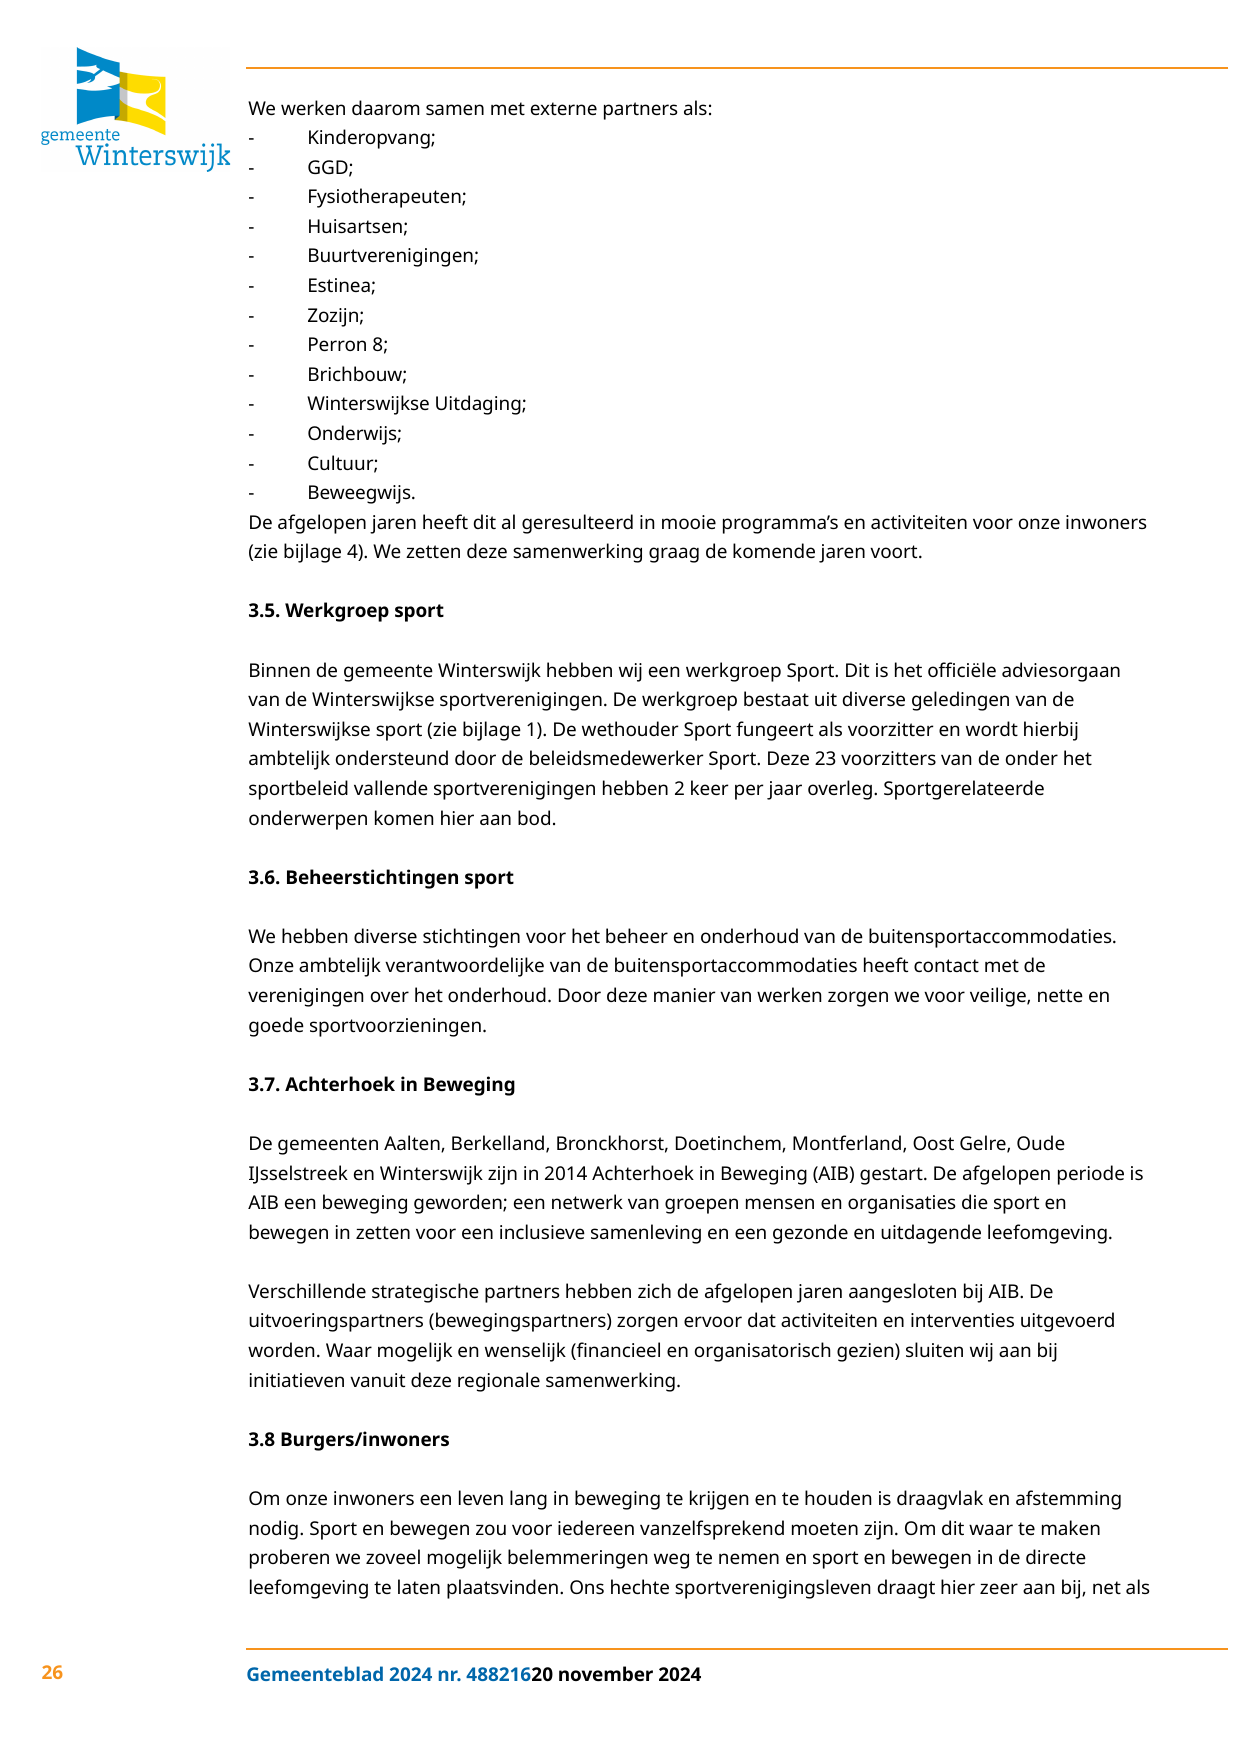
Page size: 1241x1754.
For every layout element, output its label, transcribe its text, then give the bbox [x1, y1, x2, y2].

list GGD; [248, 154, 1152, 180]
text 3.7. Achterhoek in Beweging [248, 1071, 1152, 1097]
text We werken daarom samen met externe partners als: [248, 95, 1152, 121]
list Buurtverenigingen; [248, 243, 1152, 268]
list Kinderopvang; [248, 124, 1152, 150]
text 3.5. Werkgroep sport [248, 598, 1152, 623]
text Verschillende strategische partners hebben zich de afgelopen jaren aangesloten bij AIB. De uitvoeringspartners (bewegingspartners) zorgen ervoor dat activiteiten en interventies uitgevoerd worden. Waar mogelijk en wenselijk (financieel en organisatorisch gezien) sluiten wij aan bij initiatieven vanuit deze regionale samenwerking. [248, 1278, 1152, 1393]
list Zozijn; [248, 302, 1152, 328]
text Om onze inwoners een leven lang in beweging te krijgen en te houden is draagvlak en afstemming nodig. Sport en bewegen zou voor iedereen vanzelfsprekend moeten zijn. Om dit waar te maken proberen we zoveel mogelijk belemmeringen weg te nemen en sport en bewegen in de directe leefomgeving te laten plaatsvinden. Ons hechte sportverenigingsleven draagt hier zeer aan bij, net als [248, 1485, 1152, 1600]
list Perron 8; [248, 331, 1152, 357]
picture [41, 47, 231, 172]
text We hebben diverse stichtingen voor het beheer en onderhoud van de buitensportaccommodaties. Onze ambtelijk verantwoordelijke van de buitensportaccommodaties heeft contact met de verenigingen over het onderhoud. Door deze manier van werken zorgen we voor veilige, nette en goede sportvoorzieningen. [248, 923, 1152, 1038]
list Huisartsen; [248, 213, 1152, 239]
text De afgelopen jaren heeft dit al geresulteerd in mooie programma’s en activiteiten voor onze inwoners (zie bijlage 4). We zetten deze samenwerking graag de komende jaren voort. [248, 509, 1152, 564]
list Beweegwijs. [248, 479, 1152, 505]
picture [225, 153, 231, 162]
list Fysiotherapeuten; [248, 183, 1152, 209]
list Winterswijkse Uitdaging; [248, 391, 1152, 416]
list Estinea; [248, 272, 1152, 298]
list Cultuur; [248, 450, 1152, 476]
text 3.8 Burgers/inwoners [248, 1426, 1152, 1452]
text De gemeenten Aalten, Berkelland, Bronckhorst, Doetinchem, Montferland, Oost Gelre, Oude IJsselstreek en Winterswijk zijn in 2014 Achterhoek in Beweging (AIB) gestart. De afgelopen periode is AIB een beweging geworden; een netwerk van groepen mensen en organisaties die sport en bewegen in zetten voor een inclusieve samenleving en een gezonde en uitdagende leefomgeving. [248, 1130, 1152, 1245]
text Binnen de gemeente Winterswijk hebben wij een werkgroep Sport. Dit is het officiële adviesorgaan van de Winterswijkse sportverenigingen. De werkgroep bestaat uit diverse geledingen van de Winterswijkse sport (zie bijlage 1). De wethouder Sport fungeert als voorzitter en wordt hierbij ambtelijk ondersteund door de beleidsmedewerker Sport. Deze 23 voorzitters van de onder het sportbeleid vallende sportverenigingen hebben 2 keer per jaar overleg. Sportgerelateerde onderwerpen komen hier aan bod. [248, 657, 1152, 831]
text 3.6. Beheerstichtingen sport [248, 864, 1152, 890]
list Onderwijs; [248, 420, 1152, 446]
list Brichbouw; [248, 361, 1152, 387]
